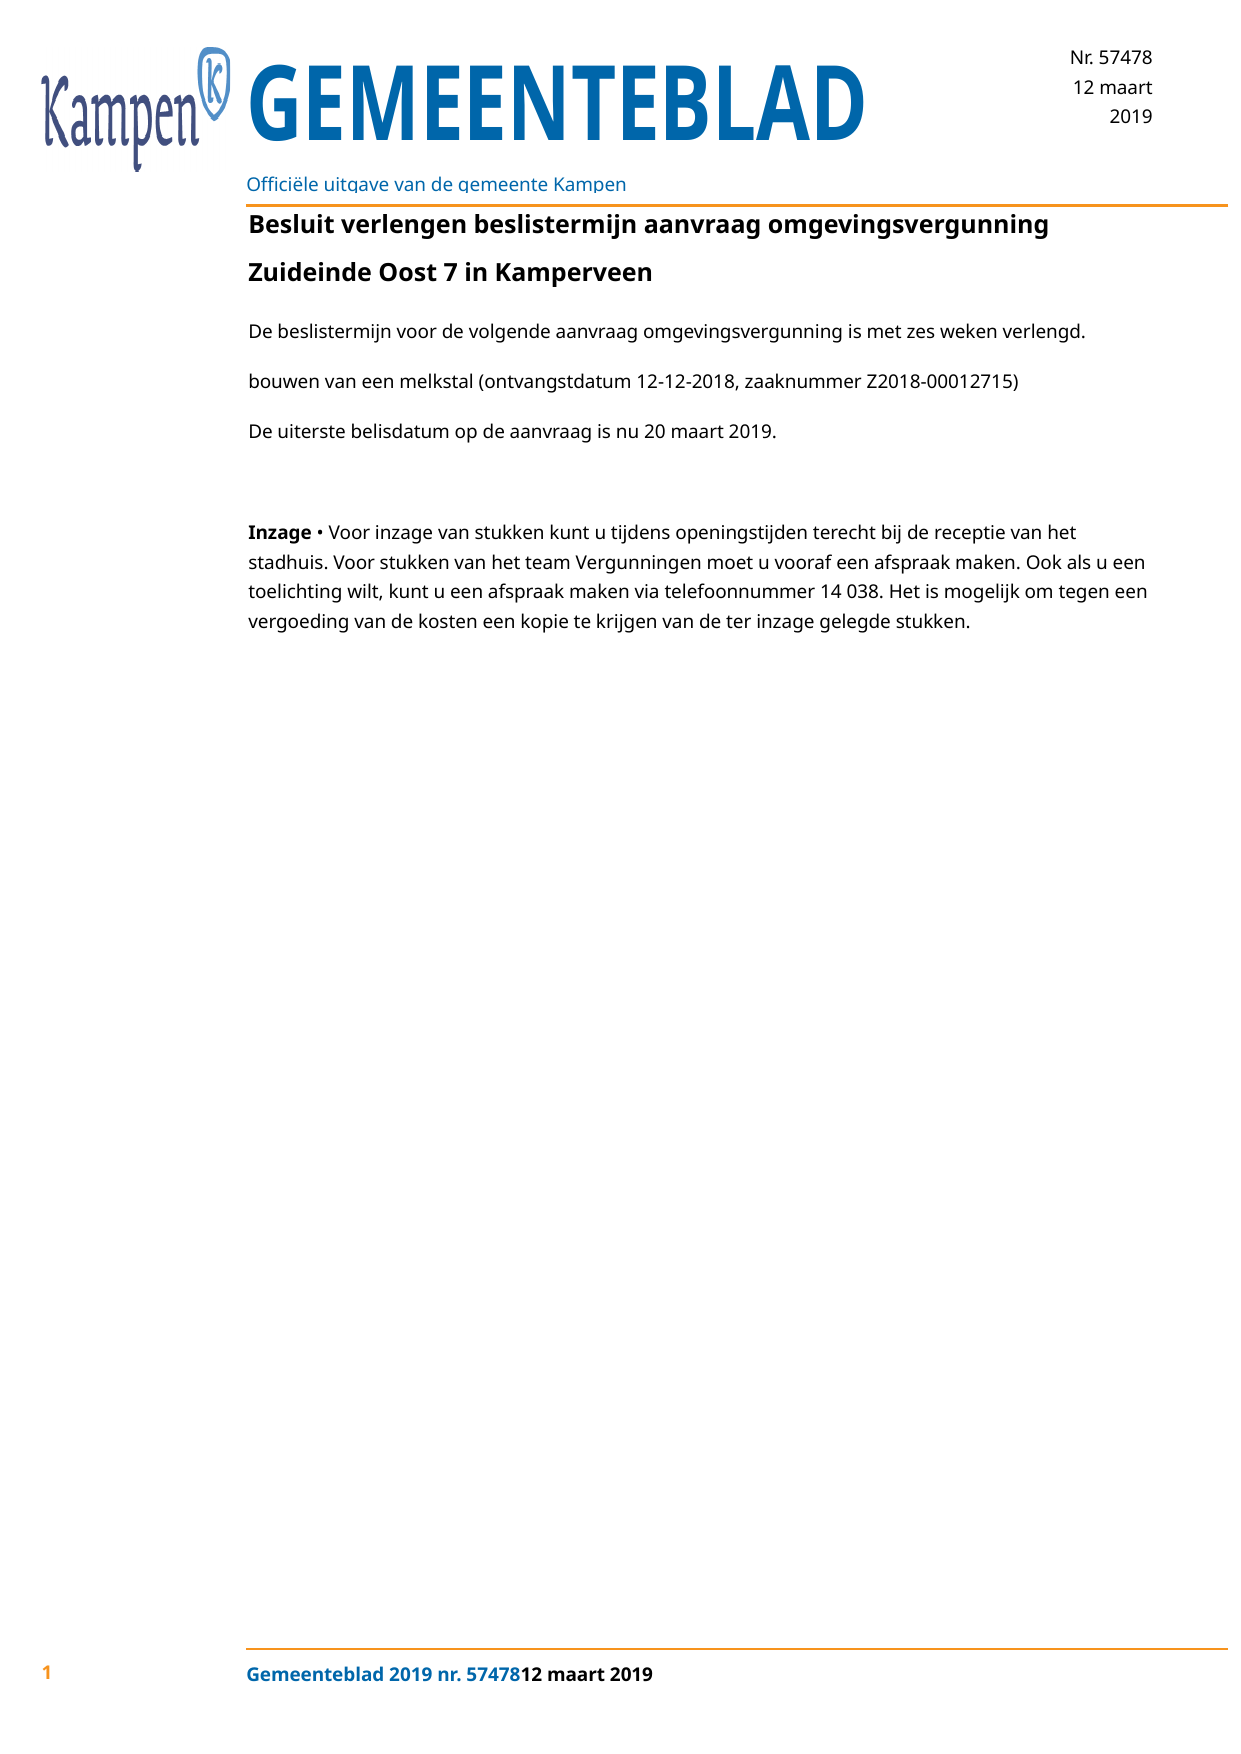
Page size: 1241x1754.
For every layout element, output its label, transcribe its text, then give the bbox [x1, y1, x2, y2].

text Inzage • Voor inzage van stukken kunt u tijdens openingstijden terecht bij de receptie van het stadhuis. Voor stukken van het team Vergunningen moet u vooraf een afspraak maken. Ook als u een toelichting wilt, kunt u een afspraak maken via telefoonnummer 14 038. Het is mogelijk om tegen een vergoeding van de kosten een kopie te krijgen van de ter inzage gelegde stukken. [248, 519, 1152, 634]
text De uiterste belisdatum op de aanvraag is nu 20 maart 2019. [248, 419, 1152, 444]
text Besluit verlengen beslistermijn aanvraag omgevingsvergunning Zuideinde Oost 7 in Kamperveen [248, 207, 1152, 288]
picture [41, 47, 231, 172]
text bouwen van een melkstal (ontvangstdatum 12-12-2018, zaaknummer Z2018-00012715) [248, 368, 1152, 394]
text De beslistermijn voor de volgende aanvraag omgevingsvergunning is met zes weken verlengd. [248, 318, 1152, 344]
